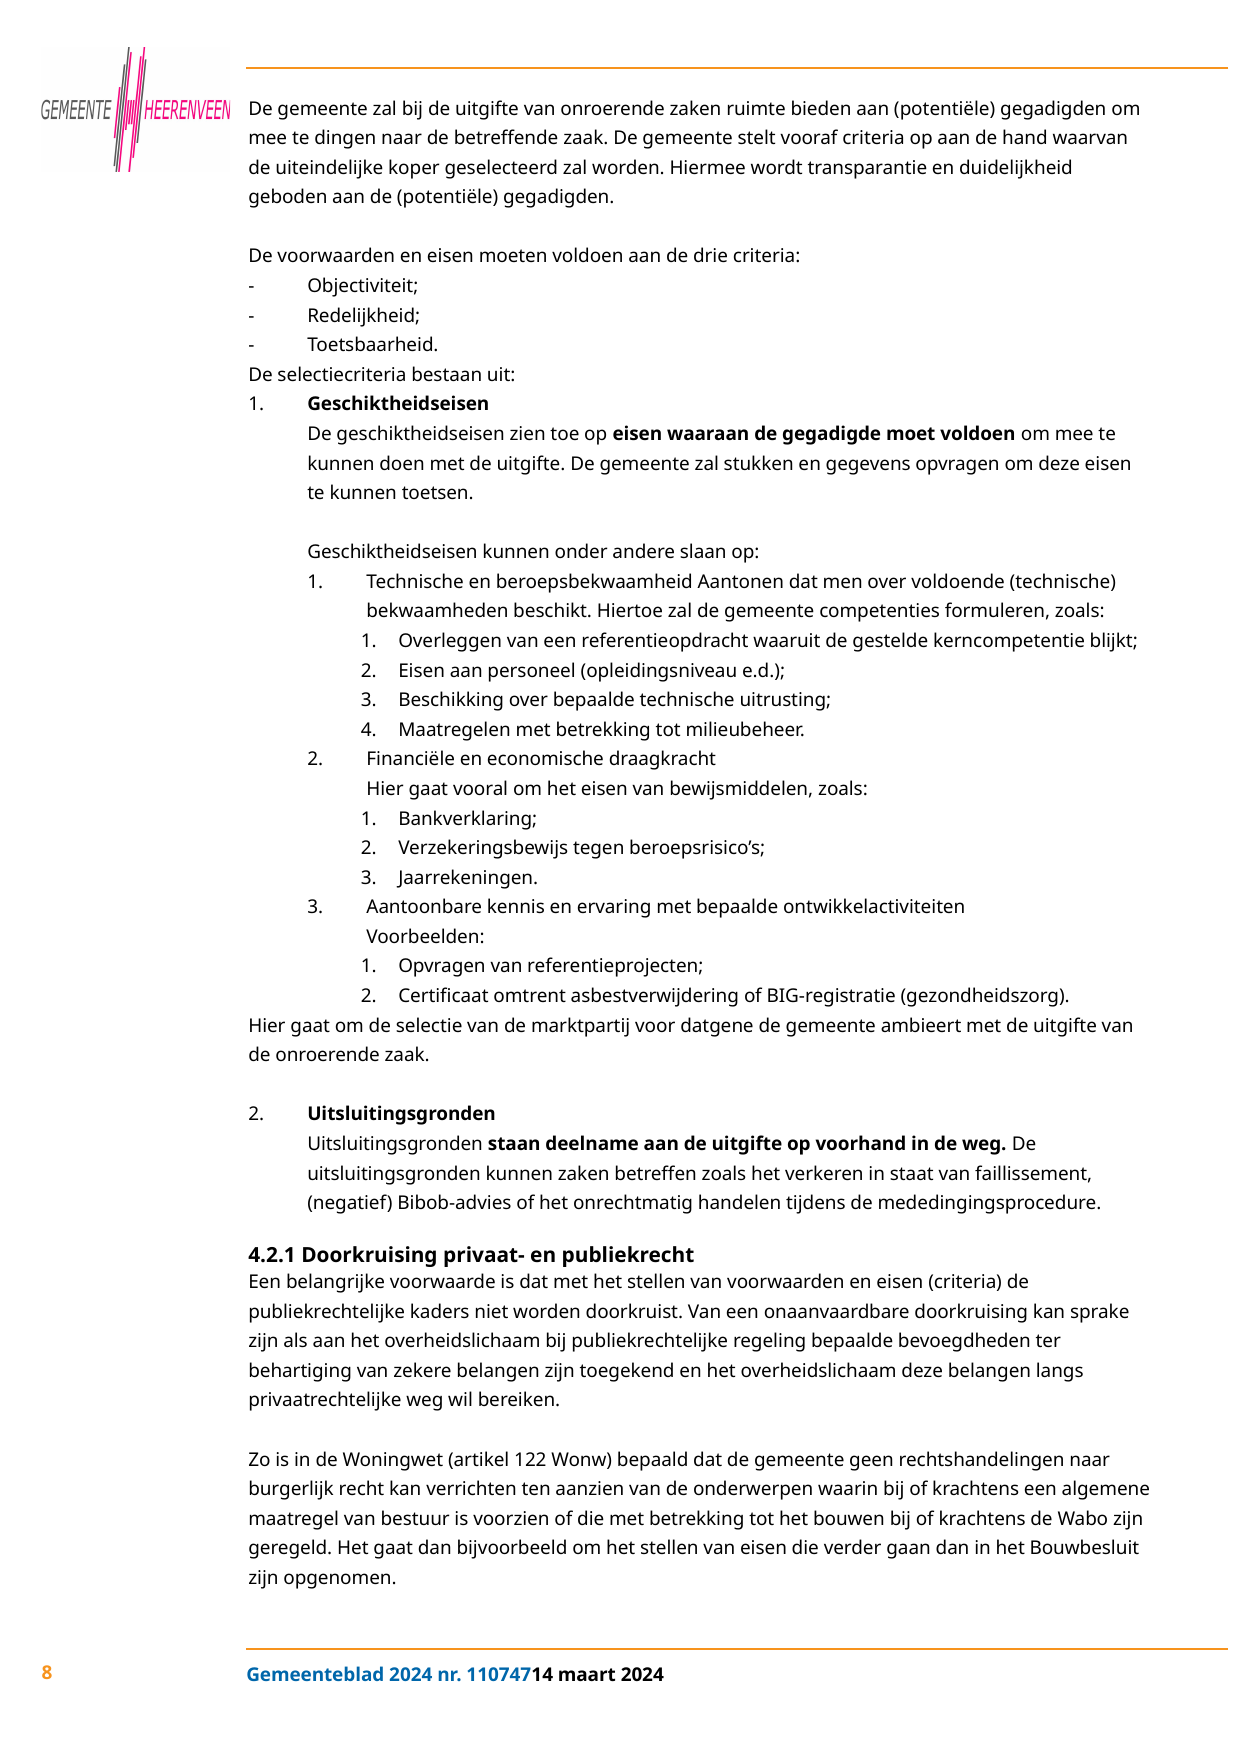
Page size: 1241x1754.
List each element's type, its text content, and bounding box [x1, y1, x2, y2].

text Een belangrijke voorwaarde is dat met het stellen van voorwaarden en eisen (criteria) de publiekrechtelijke kaders niet worden doorkruist. Van een onaanvaardbare doorkruising kan sprake zijn als aan het overheidslichaam bij publiekrechtelijke regeling bepaalde bevoegdheden ter behartiging van zekere belangen zijn toegekend en het overheidslichaam deze belangen langs privaatrechtelijke weg wil bereiken. [248, 1268, 1152, 1412]
list Overleggen van een referentieopdracht waaruit de gestelde kerncompetentie blijkt; [361, 627, 1152, 653]
text De gemeente zal bij de uitgifte van onroerende zaken ruimte bieden aan (potentiële) gegadigden om mee te dingen naar de betreffende zaak. De gemeente stelt vooraf criteria op aan de hand waarvan de uiteindelijke koper geselecteerd zal worden. Hiermee wordt transparantie en duidelijkheid geboden aan de (potentiële) gegadigden. [248, 95, 1152, 209]
text De selectiecriteria bestaan uit: [248, 361, 1152, 387]
list Eisen aan personeel (opleidingsniveau e.d.); [361, 657, 1152, 683]
list Technische en beroepsbekwaamheid Aantonen dat men over voldoende (technische) bekwaamheden beschikt. Hiertoe zal de gemeente competenties formuleren, zoals: [307, 568, 1152, 623]
list Redelijkheid; [248, 302, 1152, 328]
list Hier gaat vooral om het eisen van bewijsmiddelen, zoals: [307, 775, 1152, 801]
list Toetsbaarheid. [248, 331, 1152, 357]
list Geschiktheidseisen [248, 391, 1152, 416]
list Opvragen van referentieprojecten; [361, 953, 1152, 978]
list Certificaat omtrent asbestverwijdering of BIG-registratie (gezondheidszorg). [361, 982, 1152, 1008]
list Voorbeelden: [307, 923, 1152, 949]
list Financiële en economische draagkracht [307, 746, 1152, 771]
text De voorwaarden en eisen moeten voldoen aan de drie criteria: [248, 243, 1152, 268]
list Maatregelen met betrekking tot milieubeheer. [361, 716, 1152, 742]
text Hier gaat om de selectie van de marktpartij voor datgene de gemeente ambieert met de uitgifte van de onroerende zaak. [248, 1012, 1152, 1067]
text 4.2.1 Doorkruising privaat- en publiekrecht [248, 1240, 1152, 1268]
list Uitsluitingsgronden staan deelname aan de uitgifte op voorhand in de weg. De uitsluitingsgronden kunnen zaken betreffen zoals het verkeren in staat van faillissement, (negatief) Bibob-advies of het onrechtmatig handelen tijdens de mededingingsprocedure. [248, 1130, 1152, 1215]
list Objectiviteit; [248, 272, 1152, 298]
list Bankverklaring; [361, 805, 1152, 831]
list De geschiktheidseisen zien toe op eisen waaraan de gegadigde moet voldoen om mee te kunnen doen met de uitgifte. De gemeente zal stukken en gegevens opvragen om deze eisen te kunnen toetsen. [248, 420, 1152, 505]
list Beschikking over bepaalde technische uitrusting; [361, 686, 1152, 712]
list Geschiktheidseisen kunnen onder andere slaan op: [248, 538, 1152, 564]
text Zo is in de Woningwet (artikel 122 Wonw) bepaald dat de gemeente geen rechtshandelingen naar burgerlijk recht kan verrichten ten aanzien van de onderwerpen waarin bij of krachtens een algemene maatregel van bestuur is voorzien of die met betrekking tot het bouwen bij of krachtens de Wabo zijn geregeld. Het gaat dan bijvoorbeeld om het stellen van eisen die verder gaan dan in het Bouwbesluit zijn opgenomen. [248, 1446, 1152, 1590]
picture [41, 47, 231, 172]
list Aantoonbare kennis en ervaring met bepaalde ontwikkelactiviteiten [307, 893, 1152, 919]
list Jaarrekeningen. [361, 864, 1152, 890]
list Uitsluitingsgronden [248, 1101, 1152, 1126]
list Verzekeringsbewijs tegen beroepsrisico’s; [361, 834, 1152, 860]
